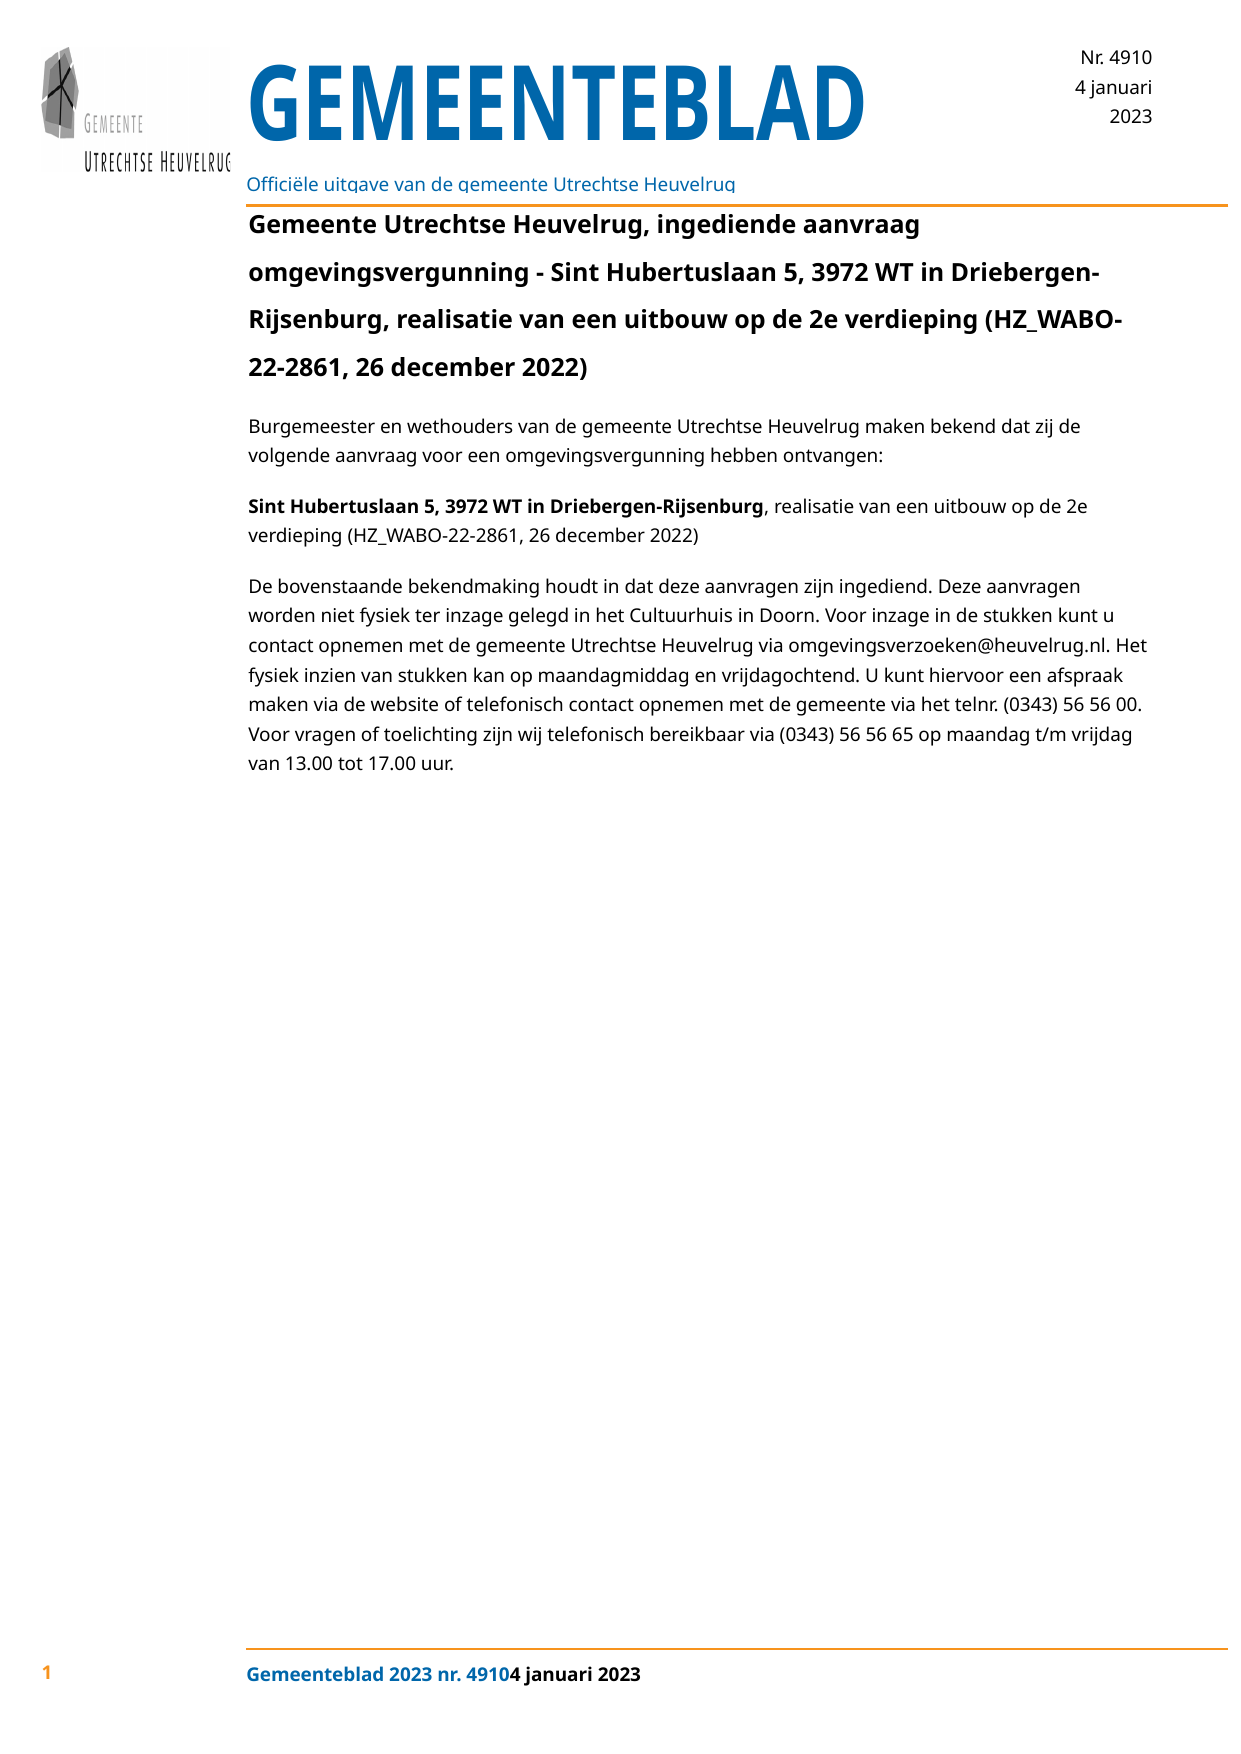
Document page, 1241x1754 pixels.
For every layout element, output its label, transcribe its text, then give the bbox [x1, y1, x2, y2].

text Burgemeester en wethouders van de gemeente Utrechtse Heuvelrug maken bekend dat zij de volgende aanvraag voor een omgevingsvergunning hebben ontvangen: [248, 413, 1152, 468]
text De bovenstaande bekendmaking houdt in dat deze aanvragen zijn ingediend. Deze aanvragen worden niet fysiek ter inzage gelegd in het Cultuurhuis in Doorn. Voor inzage in de stukken kunt u contact opnemen met de gemeente Utrechtse Heuvelrug via omgevingsverzoeken@heuvelrug.nl. Het fysiek inzien van stukken kan op maandagmiddag en vrijdagochtend. U kunt hiervoor een afspraak maken via de website of telefonisch contact opnemen met de gemeente via het telnr. (0343) 56 56 00. Voor vragen of toelichting zijn wij telefonisch bereikbaar via (0343) 56 56 65 op maandag t/m vrijdag van 13.00 tot 17.00 uur. [248, 573, 1152, 776]
text Gemeente Utrechtse Heuvelrug, ingediende aanvraag omgevingsvergunning - Sint Hubertuslaan 5, 3972 WT in Driebergen-Rijsenburg, realisatie van een uitbouw op de 2e verdieping (HZ_WABO-22-2861, 26 december 2022) [248, 207, 1152, 384]
text Sint Hubertuslaan 5, 3972 WT in Driebergen-Rijsenburg, realisatie van een uitbouw op de 2e verdieping (HZ_WABO-22-2861, 26 december 2022) [248, 493, 1152, 548]
picture [41, 47, 231, 172]
